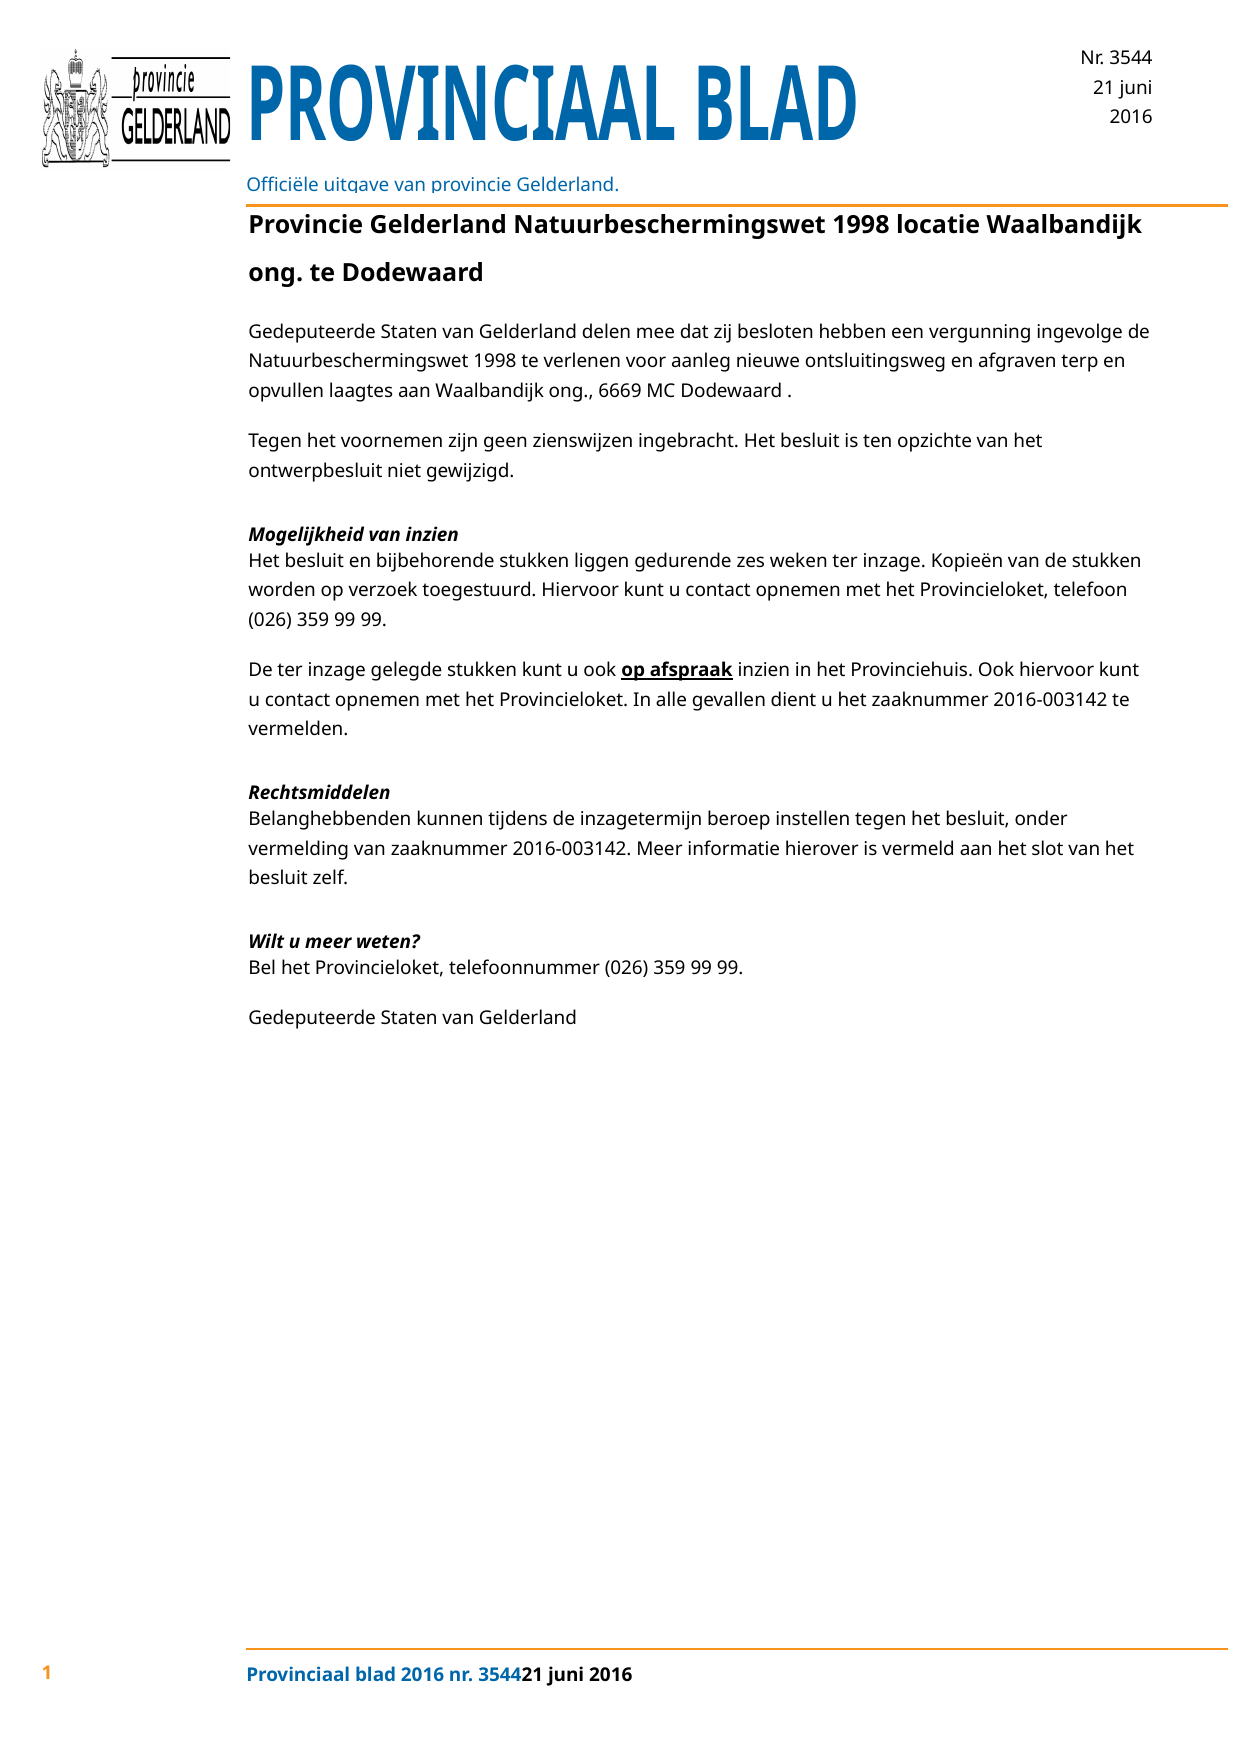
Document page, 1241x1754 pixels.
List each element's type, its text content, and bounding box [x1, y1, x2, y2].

text Mogelijkheid van inzien [248, 521, 1152, 547]
text Rechtsmiddelen [248, 779, 1152, 805]
text Wilt u meer weten? [248, 928, 1152, 954]
text Het besluit en bijbehorende stukken liggen gedurende zes weken ter inzage. Kopieën van de stukken worden op verzoek toegestuurd. Hiervoor kunt u contact opnemen met het Provincieloket, telefoon (026) 359 99 99. [248, 547, 1152, 632]
text Gedeputeerde Staten van Gelderland [248, 1004, 1152, 1030]
text Tegen het voornemen zijn geen zienswijzen ingebracht. Het besluit is ten opzichte van het ontwerpbesluit niet gewijzigd. [248, 427, 1152, 483]
text De ter inzage gelegde stukken kunt u ook op afspraak inzien in het Provinciehuis. Ook hiervoor kunt u contact opnemen met het Provincieloket. In alle gevallen dient u het zaaknummer 2016-003142 te vermelden. [248, 656, 1152, 741]
text Bel het Provincieloket, telefoonnummer (026) 359 99 99. [248, 954, 1152, 980]
text Provincie Gelderland Natuurbeschermingswet 1998 locatie Waalbandijk ong. te Dodewaard [248, 207, 1152, 288]
picture [41, 47, 231, 172]
text Gedeputeerde Staten van Gelderland delen mee dat zij besloten hebben een vergunning ingevolge de Natuurbeschermingswet 1998 te verlenen voor aanleg nieuwe ontsluitingsweg en afgraven terp en opvullen laagtes aan Waalbandijk ong., 6669 MC Dodewaard . [248, 318, 1152, 403]
text Belanghebbenden kunnen tijdens de inzagetermijn beroep instellen tegen het besluit, onder vermelding van zaaknummer 2016-003142. Meer informatie hierover is vermeld aan het slot van het besluit zelf. [248, 805, 1152, 890]
